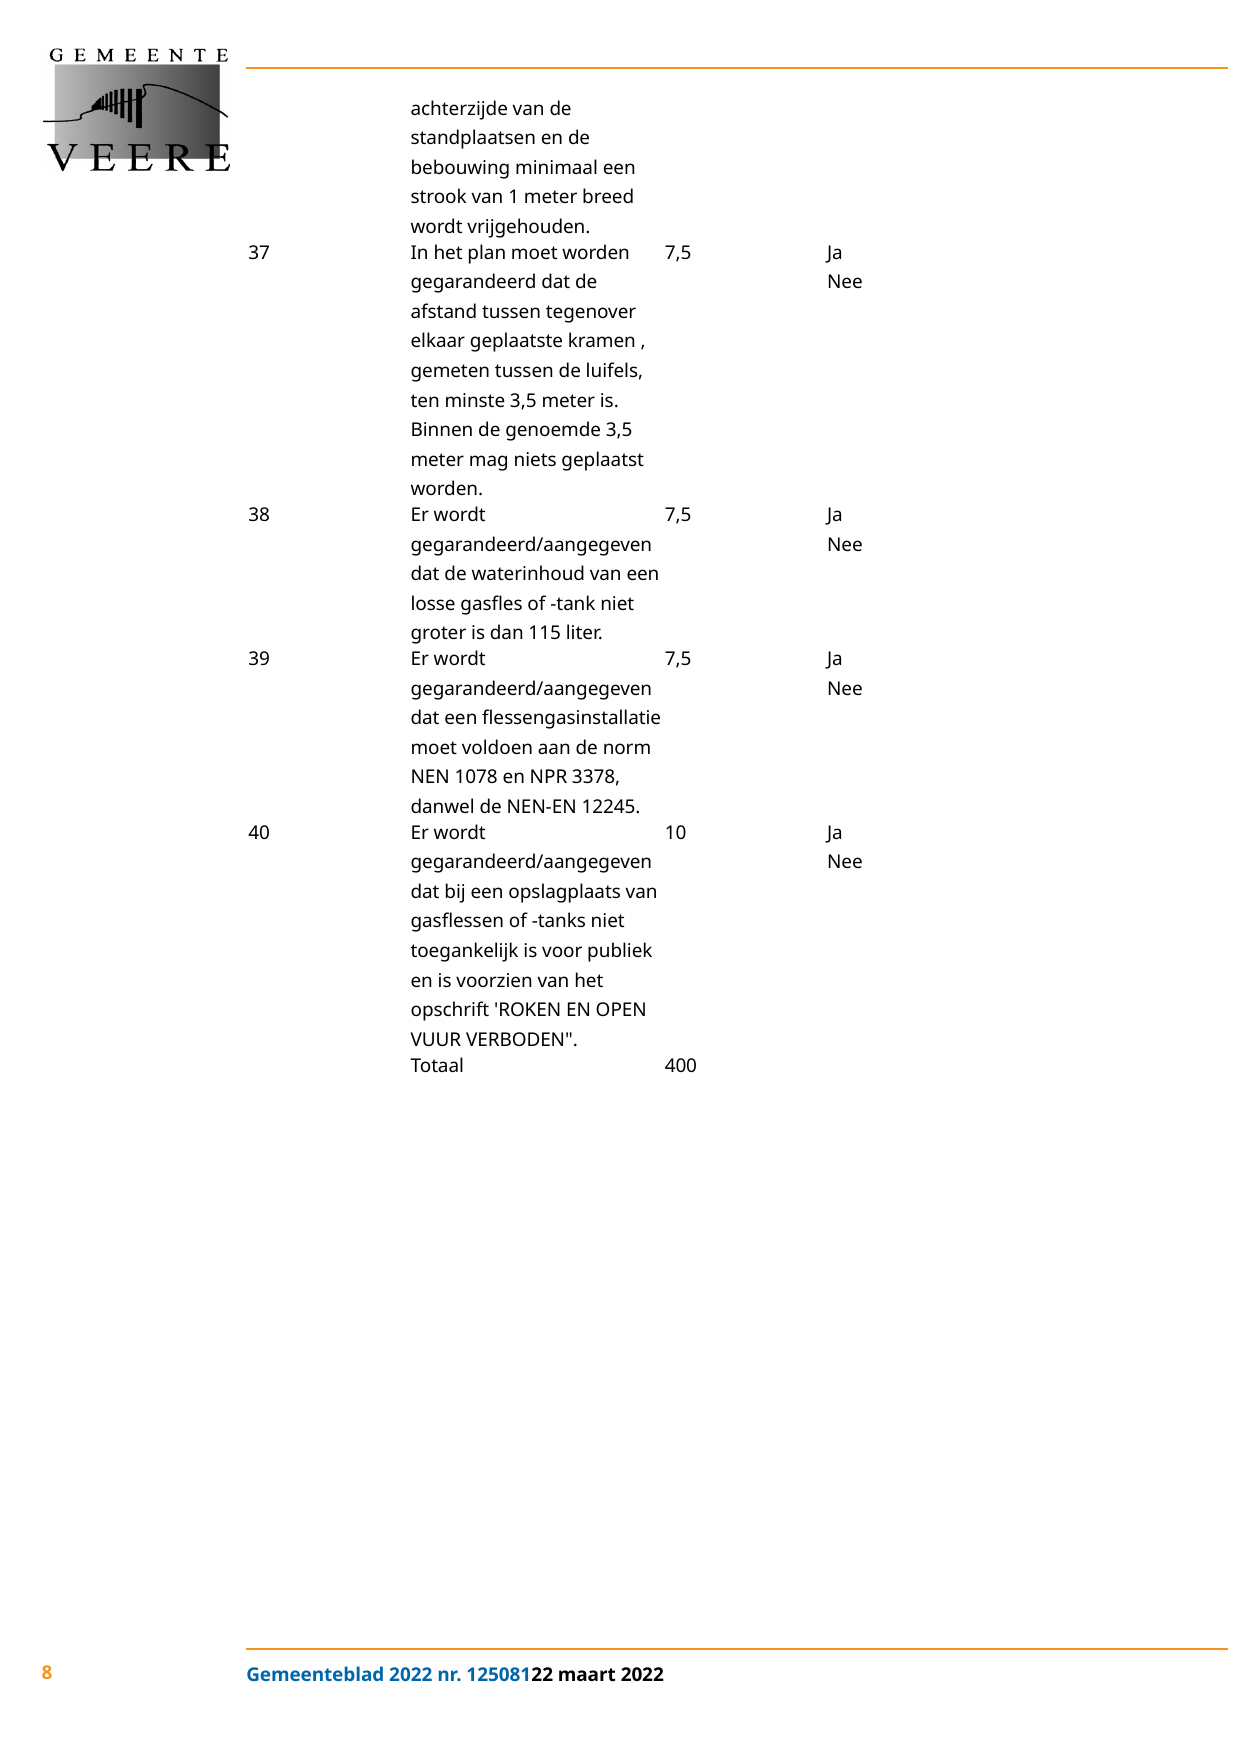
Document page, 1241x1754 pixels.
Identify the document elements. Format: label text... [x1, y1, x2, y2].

table_cell [989, 95, 1152, 239]
table_cell [989, 645, 1152, 819]
table_cell [989, 819, 1152, 1052]
table_cell 38 [248, 501, 410, 645]
table_cell 10 [665, 819, 827, 1052]
table_cell achterzijde van de standplaatsen en de bebouwing minimaal een strook van 1 meter breed wordt vrijgehouden. [410, 95, 664, 239]
table_cell 7,5 [665, 501, 827, 645]
table_cell Er wordt gegarandeerd/aangegeven dat de waterinhoud van een losse gasfles of -tank niet groter is dan 115 liter. [410, 501, 664, 645]
table_cell 400 [665, 1052, 827, 1077]
table_cell 40 [248, 819, 410, 1052]
table_cell Er wordt gegarandeerd/aangegeven dat een flessengasinstallatie moet voldoen aan de norm NEN 1078 en NPR 3378, danwel de NEN-EN 12245. [410, 645, 664, 819]
table_cell Ja Nee [827, 819, 989, 1052]
table_cell Ja Nee [827, 501, 989, 645]
table_cell Ja Nee [827, 239, 989, 501]
table_cell [248, 1052, 410, 1077]
table_cell [989, 1052, 1152, 1077]
picture [41, 47, 231, 172]
table_cell [827, 95, 989, 239]
table_cell [989, 239, 1152, 501]
table_cell 7,5 [665, 239, 827, 501]
table_cell 37 [248, 239, 410, 501]
table_cell [989, 501, 1152, 645]
table_cell [827, 1052, 989, 1077]
table_cell In het plan moet worden gegarandeerd dat de afstand tussen tegenover elkaar geplaatste kramen , gemeten tussen de luifels, ten minste 3,5 meter is. Binnen de genoemde 3,5 meter mag niets geplaatst worden. [410, 239, 664, 501]
table_cell Totaal [410, 1052, 664, 1077]
table_cell [665, 95, 827, 239]
table_cell Ja Nee [827, 645, 989, 819]
table_cell 7,5 [665, 645, 827, 819]
table_cell [248, 95, 410, 239]
table_cell 39 [248, 645, 410, 819]
table_cell Er wordt gegarandeerd/aangegeven dat bij een opslagplaats van gasflessen of -tanks niet toegankelijk is voor publiek en is voorzien van het opschrift 'ROKEN EN OPEN VUUR VERBODEN". [410, 819, 664, 1052]
